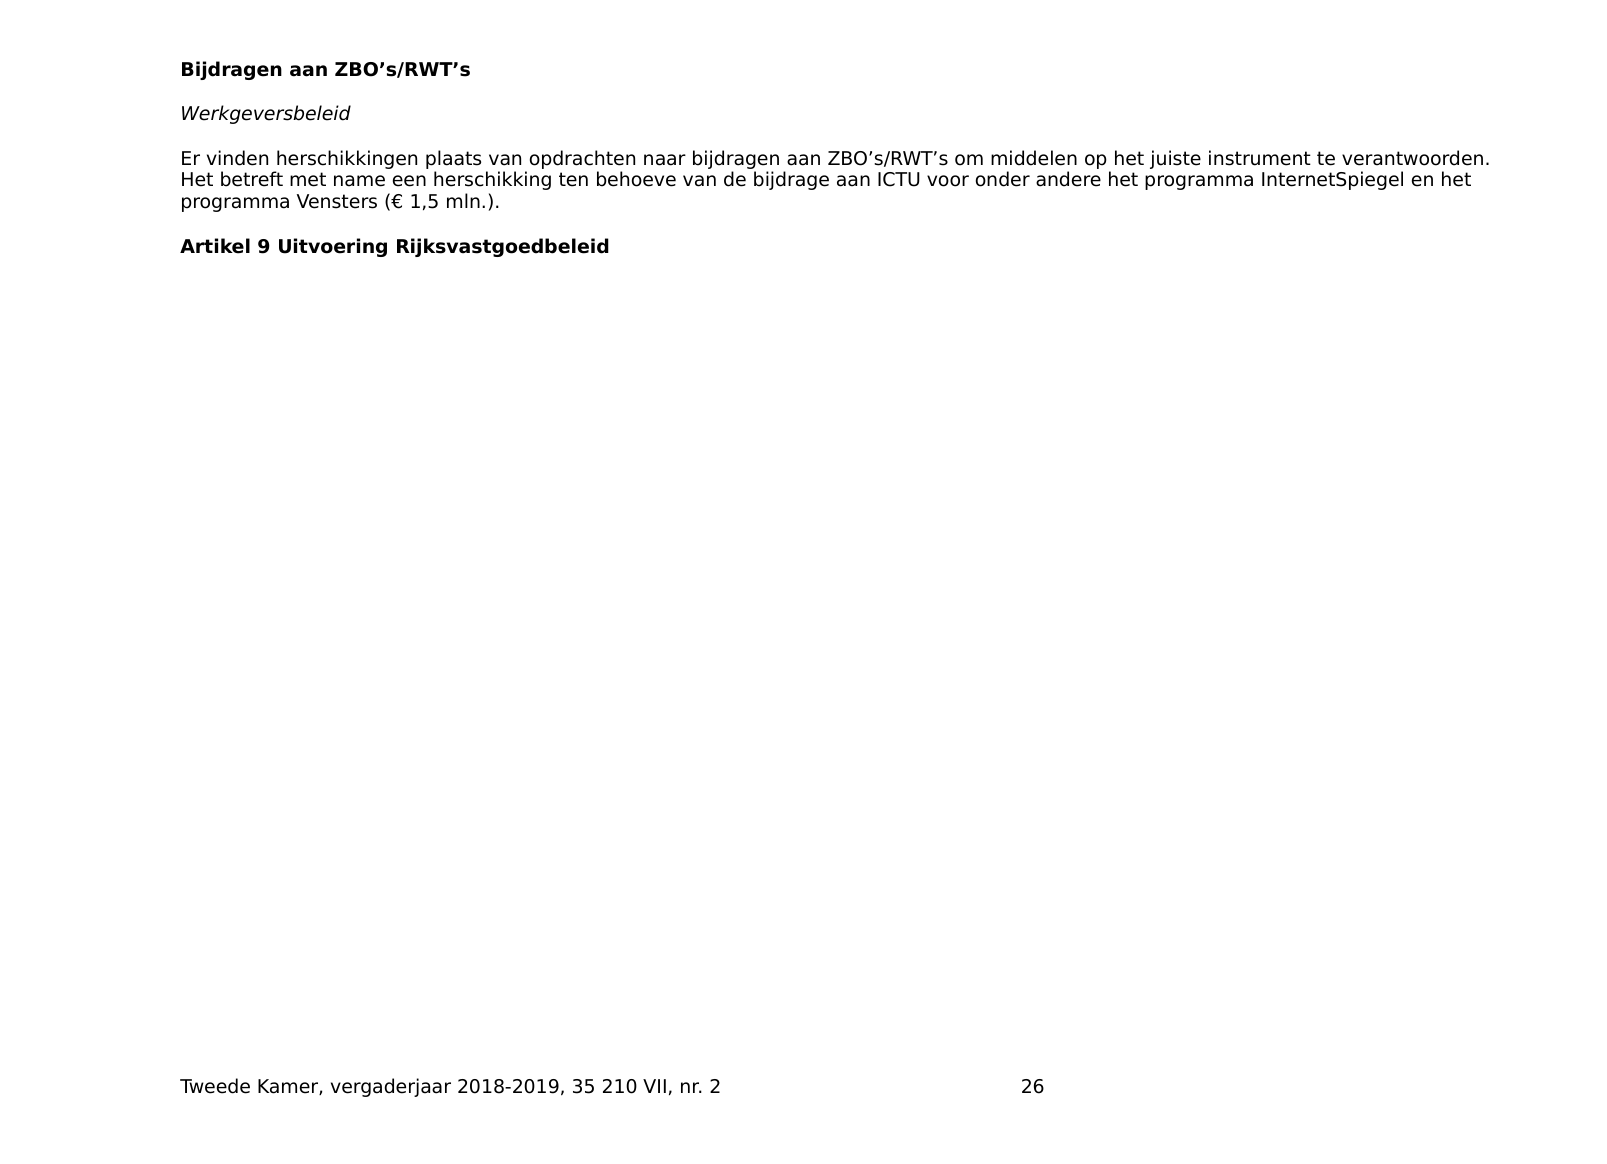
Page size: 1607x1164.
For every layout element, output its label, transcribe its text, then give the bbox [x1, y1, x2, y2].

text Er vinden herschikkingen plaats van opdrachten naar bijdragen aan ZBO’s/RWT’s om middelen op het juiste instrument te verantwoorden. Het betreft met name een herschikking ten behoeve van de bijdrage aan ICTU voor onder andere het programma InternetSpiegel en het programma Vensters (€ 1,5 mln.). [180, 147, 1529, 213]
subtitle Artikel 9 Uitvoering Rijksvastgoedbeleid [180, 236, 1529, 257]
subtitle Bijdragen aan ZBO’s/RWT’s [180, 59, 1529, 81]
subtitle Werkgeversbeleid [180, 103, 1529, 125]
